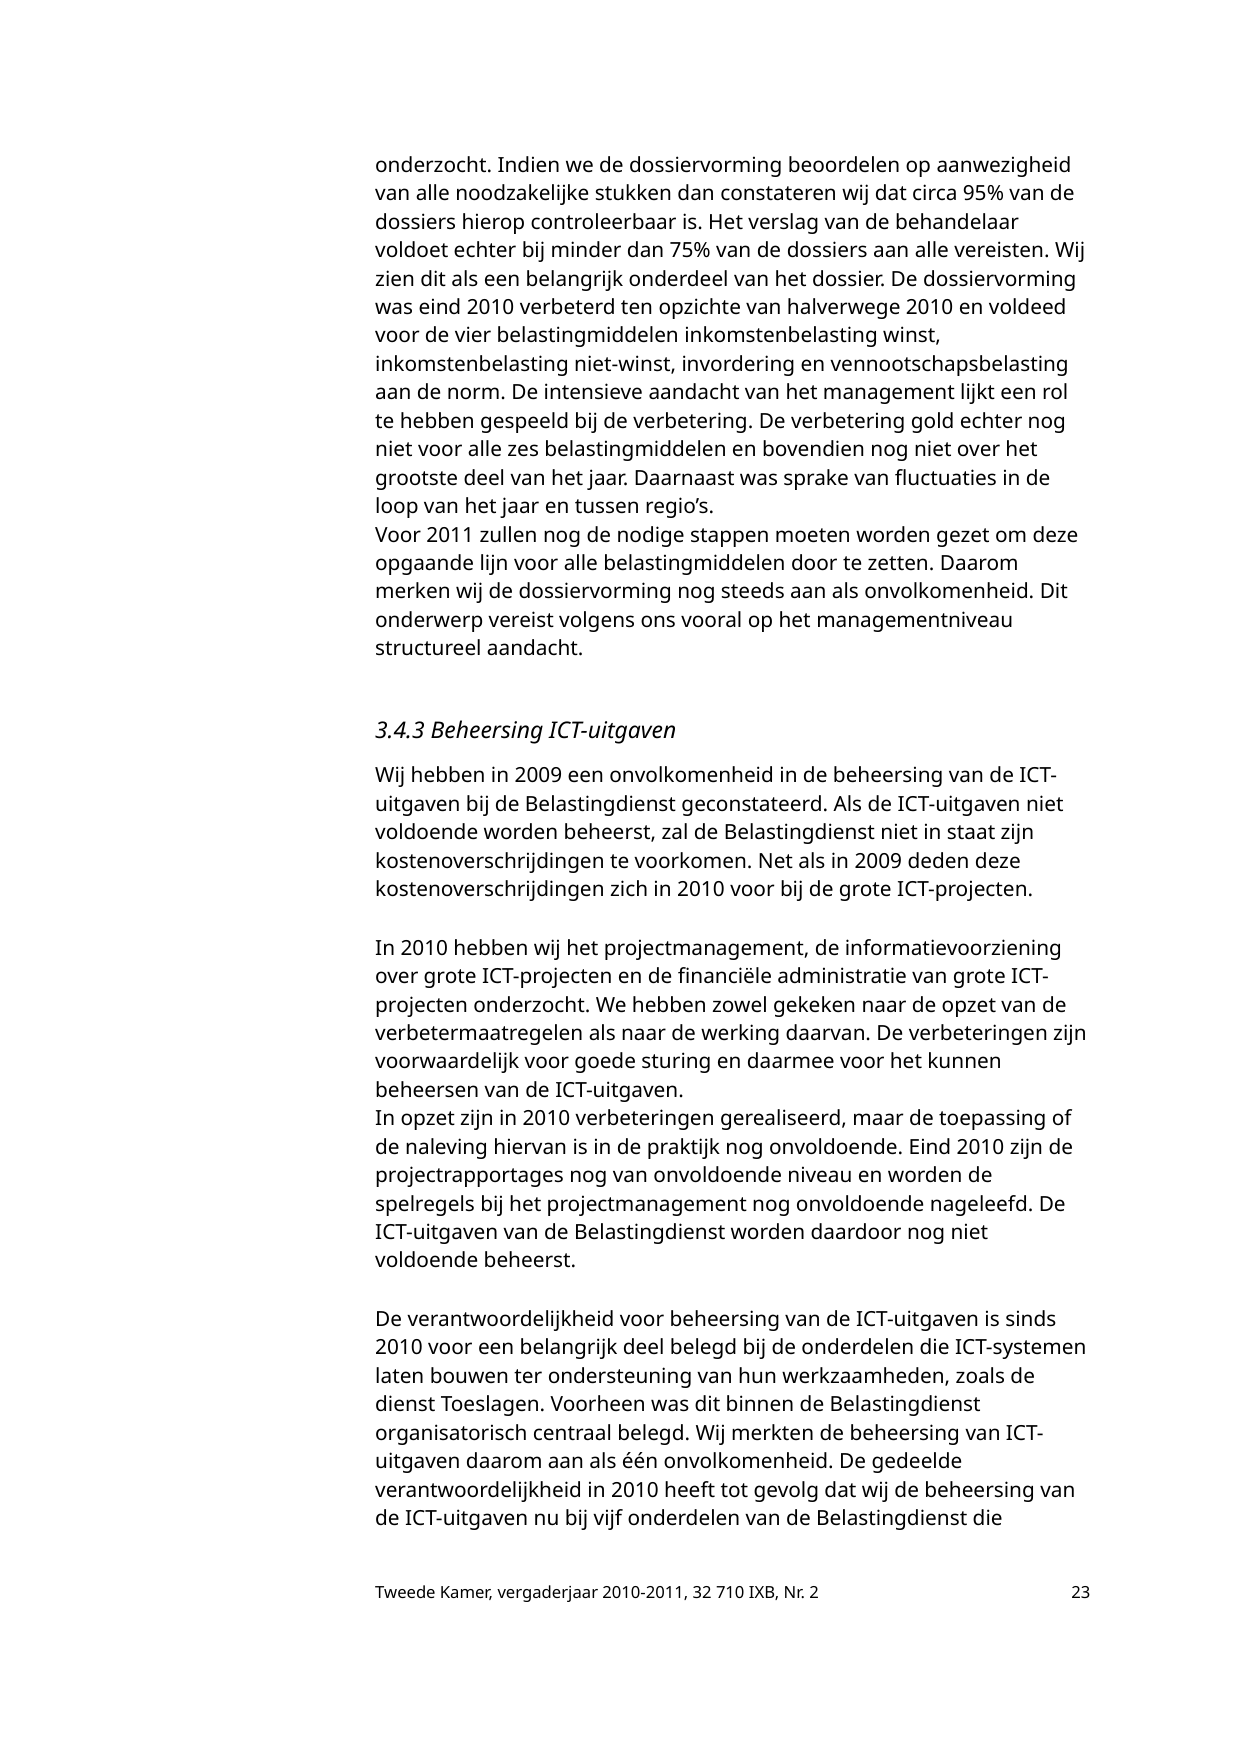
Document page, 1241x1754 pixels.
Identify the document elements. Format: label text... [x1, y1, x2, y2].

text Voor 2011 zullen nog de nodige stappen moeten worden gezet om deze opgaande lijn voor alle belastingmiddelen door te zetten. Daarom merken wij de dossiervorming nog steeds aan als onvolkomenheid. Dit onderwerp vereist volgens ons vooral op het managementniveau structureel aandacht. [375, 520, 1090, 662]
text onderzocht. Indien we de dossiervorming beoordelen op aanwezigheid van alle noodzakelijke stukken dan constateren wij dat circa 95% van de dossiers hierop controleerbaar is. Het verslag van de behandelaar voldoet echter bij minder dan 75% van de dossiers aan alle vereisten. Wij zien dit als een belangrijk onderdeel van het dossier. De dossiervorming was eind 2010 verbeterd ten opzichte van halverwege 2010 en voldeed voor de vier belastingmiddelen inkomstenbelasting winst, inkomstenbelasting niet-winst, invordering en vennootschapsbelasting aan de norm. De intensieve aandacht van het management lijkt een rol te hebben gespeeld bij de verbetering. De verbetering gold echter nog niet voor alle zes belastingmiddelen en bovendien nog niet over het grootste deel van het jaar. Daarnaast was sprake van fluctuaties in de loop van het jaar en tussen regio’s. [375, 150, 1090, 520]
subtitle 3.4.3 Beheersing ICT-uitgaven [375, 714, 1090, 746]
text In 2010 hebben wij het projectmanagement, de informatievoorziening over grote ICT-projecten en de financiële administratie van grote ICT-projecten onderzocht. We hebben zowel gekeken naar de opzet van de verbetermaatregelen als naar de werking daarvan. De verbeteringen zijn voorwaardelijk voor goede sturing en daarmee voor het kunnen beheersen van de ICT-uitgaven. [375, 933, 1090, 1103]
text Wij hebben in 2009 een onvolkomenheid in de beheersing van de ICT-uitgaven bij de Belastingdienst geconstateerd. Als de ICT-uitgaven niet voldoende worden beheerst, zal de Belastingdienst niet in staat zijn kostenoverschrijdingen te voorkomen. Net als in 2009 deden deze kostenoverschrijdingen zich in 2010 voor bij de grote ICT-projecten. [375, 761, 1090, 903]
text De verantwoordelijkheid voor beheersing van de ICT-uitgaven is sinds 2010 voor een belangrijk deel belegd bij de onderdelen die ICT-systemen laten bouwen ter ondersteuning van hun werkzaamheden, zoals de dienst Toeslagen. Voorheen was dit binnen de Belastingdienst organisatorisch centraal belegd. Wij merkten de beheersing van ICT-uitgaven daarom aan als één onvolkomenheid. De gedeelde verantwoordelijkheid in 2010 heeft tot gevolg dat wij de beheersing van de ICT-uitgaven nu bij vijf onderdelen van de Belastingdienst die [375, 1304, 1090, 1532]
text In opzet zijn in 2010 verbeteringen gerealiseerd, maar de toepassing of de naleving hiervan is in de praktijk nog onvoldoende. Eind 2010 zijn de projectrapportages nog van onvoldoende niveau en worden de spelregels bij het projectmanagement nog onvoldoende nageleefd. De ICT-uitgaven van de Belastingdienst worden daardoor nog niet voldoende beheerst. [375, 1103, 1090, 1274]
